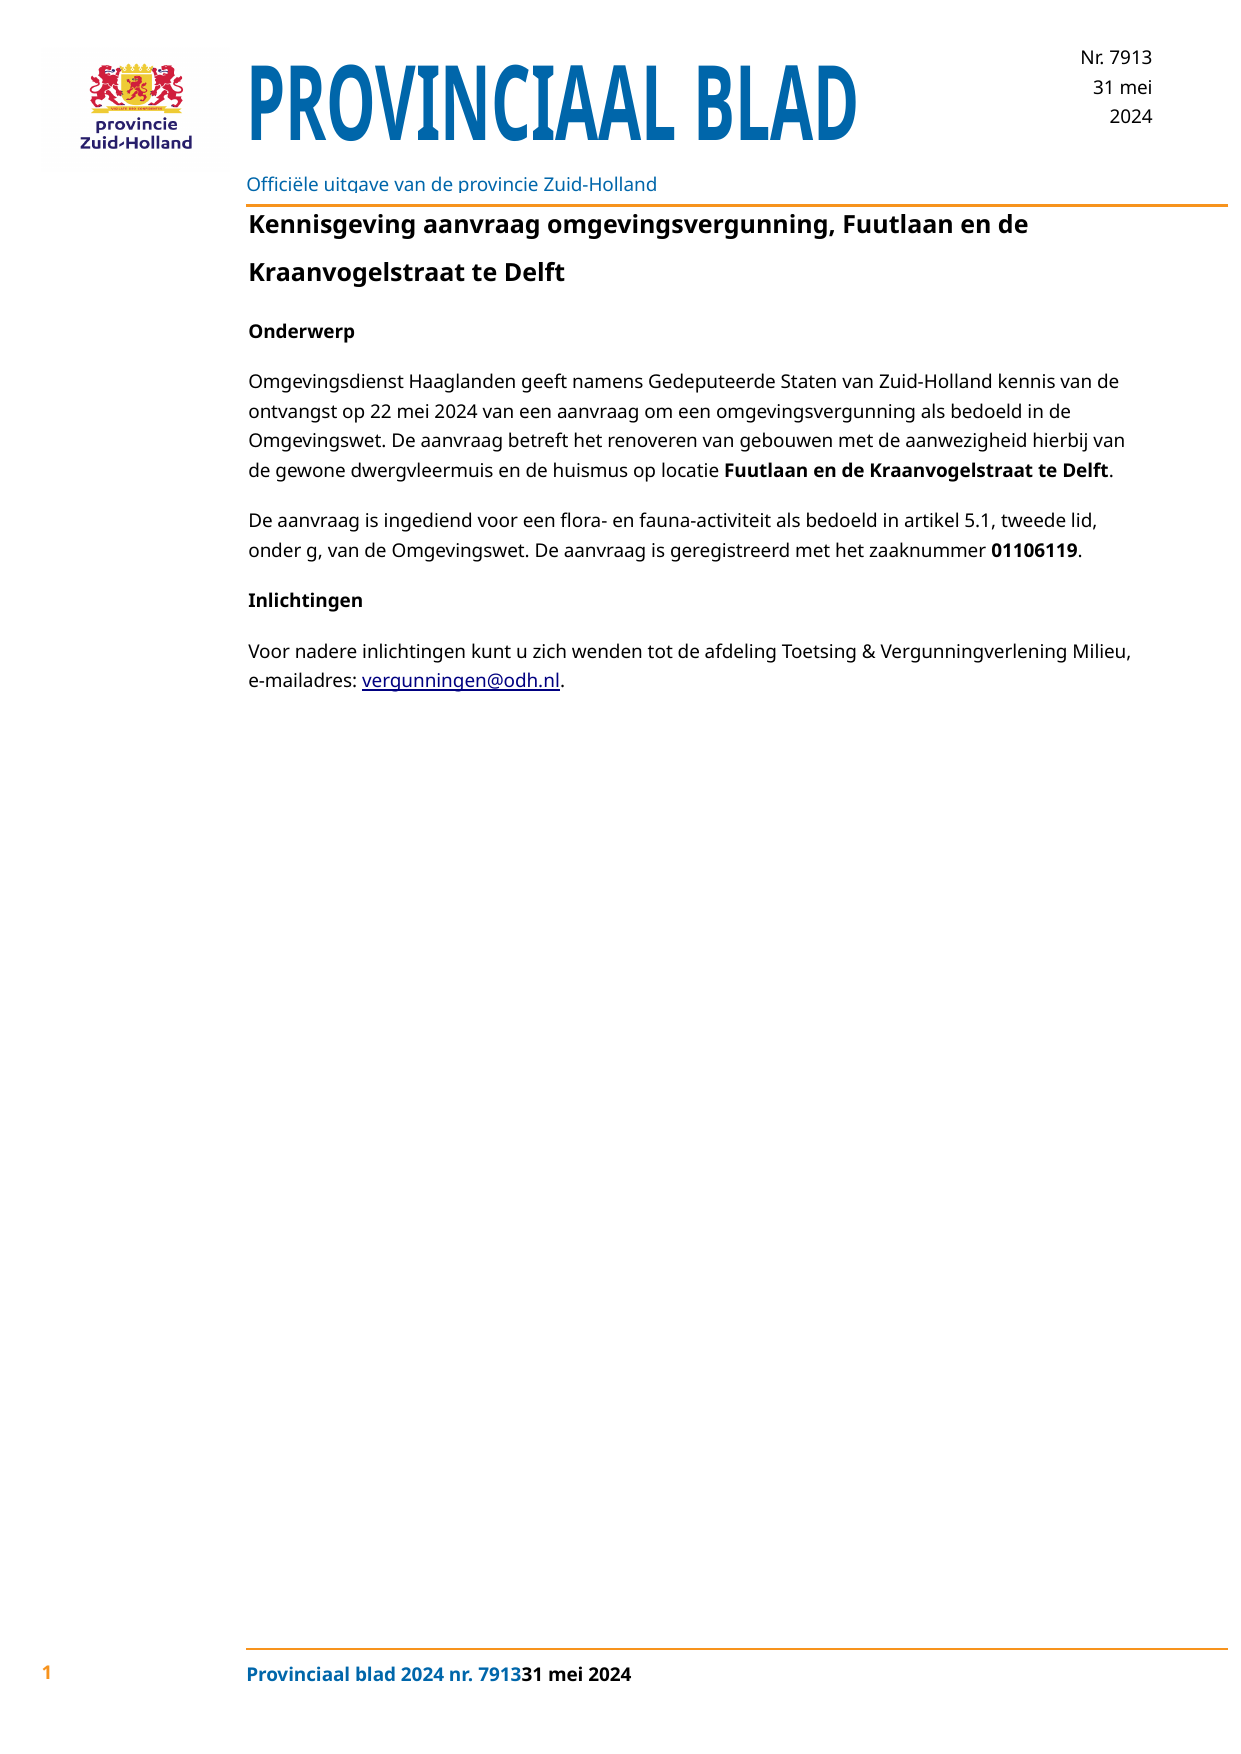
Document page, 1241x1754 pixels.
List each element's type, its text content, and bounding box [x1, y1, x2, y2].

text Omgevingsdienst Haaglanden geeft namens Gedeputeerde Staten van Zuid-Holland kennis van de ontvangst op 22 mei 2024 van een aanvraag om een omgevingsvergunning als bedoeld in de Omgevingswet. De aanvraag betreft het renoveren van gebouwen met de aanwezigheid hierbij van de gewone dwergvleermuis en de huismus op locatie Fuutlaan en de Kraanvogelstraat te Delft. [248, 368, 1152, 483]
text De aanvraag is ingediend voor een flora- en fauna-activiteit als bedoeld in artikel 5.1, tweede lid, onder g, van de Omgevingswet. De aanvraag is geregistreerd met het zaaknummer 01106119. [248, 507, 1152, 563]
text Voor nadere inlichtingen kunt u zich wenden tot de afdeling Toetsing & Vergunningverlening Milieu, e-mailadres: vergunningen@odh.nl. [248, 638, 1152, 693]
picture [41, 47, 231, 172]
text Kennisgeving aanvraag omgevingsvergunning, Fuutlaan en de Kraanvogelstraat te Delft [248, 207, 1152, 288]
text Inlichtingen [248, 587, 1152, 613]
text Onderwerp [248, 318, 1152, 344]
